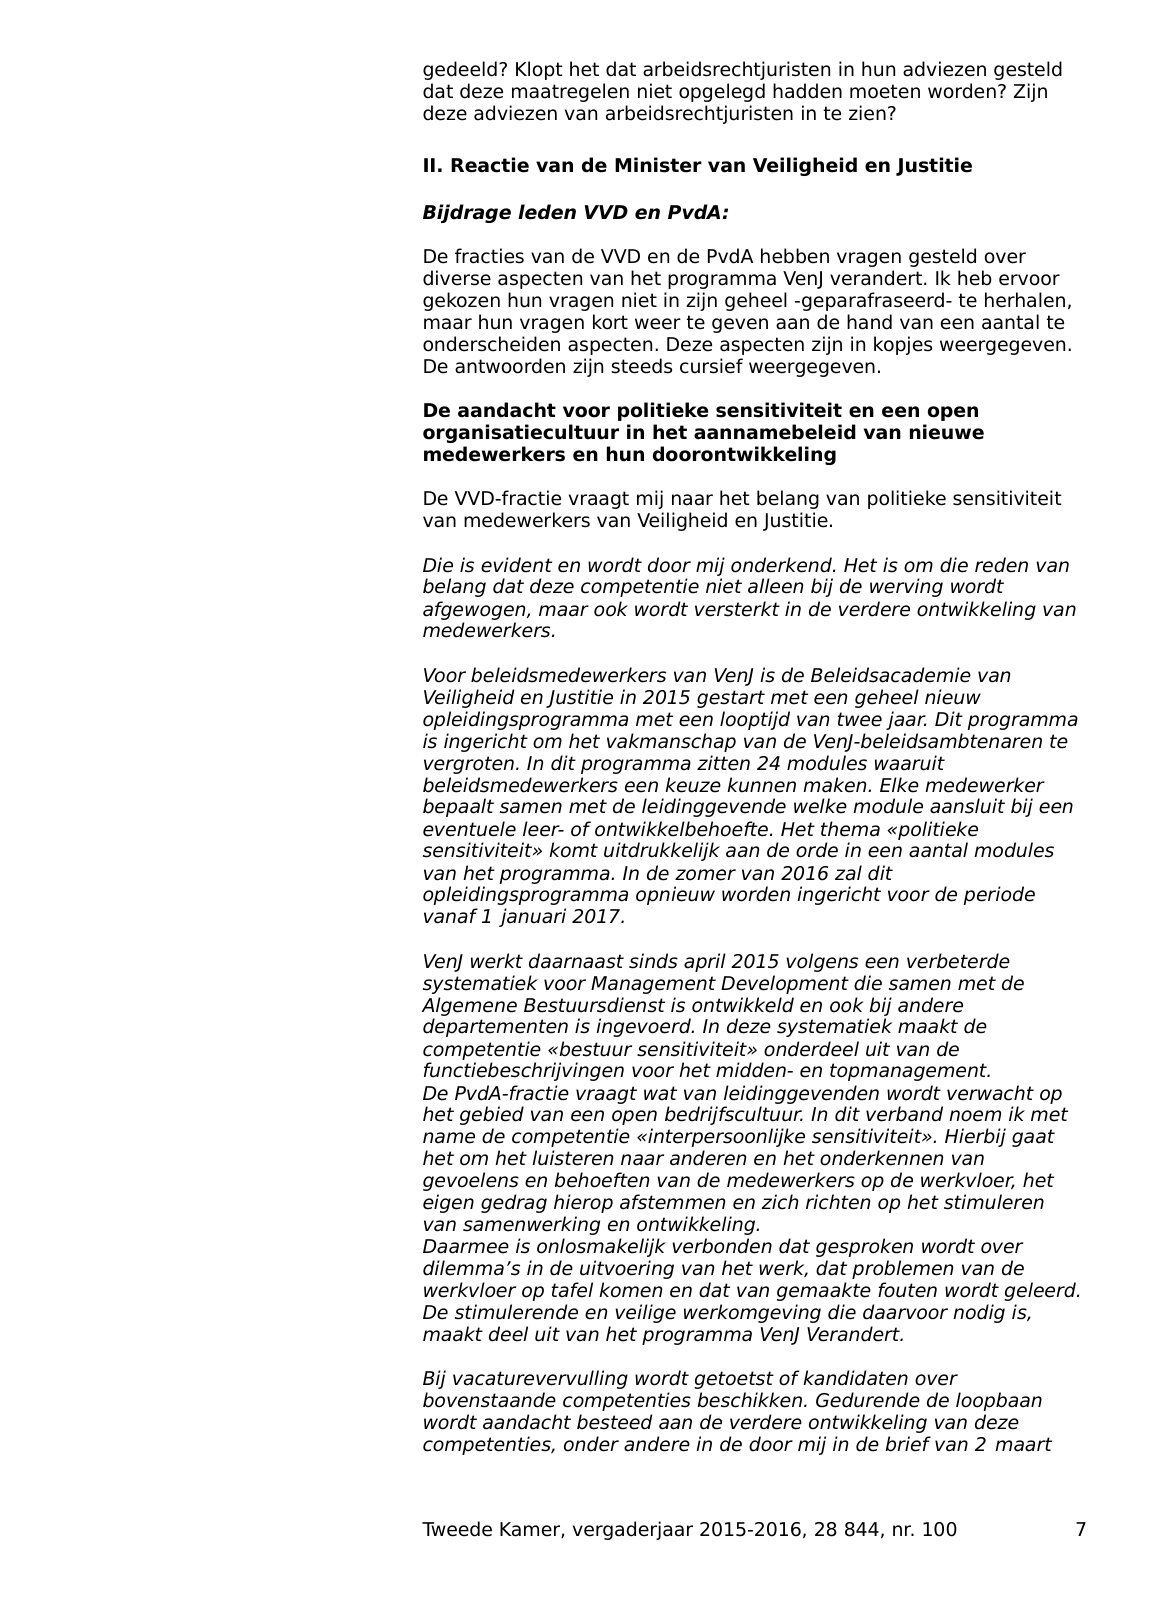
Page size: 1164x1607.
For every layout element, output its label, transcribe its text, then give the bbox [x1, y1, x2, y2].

text Bij vacaturevervulling wordt getoetst of kandidaten over bovenstaande competenties beschikken. Gedurende de loopbaan wordt aandacht besteed aan de verdere ontwikkeling van deze competenties, onder andere in de door mij in de brief van 2 maart [422, 1368, 1087, 1456]
text Voor beleidsmedewerkers van VenJ is de Beleidsacademie van Veiligheid en Justitie in 2015 gestart met een geheel nieuw opleidingsprogramma met een looptijd van twee jaar. Dit programma is ingericht om het vakmanschap van de VenJ-beleidsambtenaren te vergroten. In dit programma zitten 24 modules waaruit beleidsmedewerkers een keuze kunnen maken. Elke medewerker bepaalt samen met de leidinggevende welke module aansluit bij een eventuele leer- of ontwikkelbehoefte. Het thema «politieke sensitiviteit» komt uitdrukkelijk aan de orde in een aantal modules van het programma. In de zomer van 2016 zal dit opleidingsprogramma opnieuw worden ingericht voor de periode vanaf 1 januari 2017. [422, 664, 1087, 928]
text De fracties van de VVD en de PvdA hebben vragen gesteld over diverse aspecten van het programma VenJ verandert. Ik heb ervoor gekozen hun vragen niet in zijn geheel -geparafraseerd- te herhalen, maar hun vragen kort weer te geven aan de hand van een aantal te onderscheiden aspecten. Deze aspecten zijn in kopjes weergegeven. De antwoorden zijn steeds cursief weergegeven. [422, 246, 1087, 378]
text De VVD-fractie vraagt mij naar het belang van politieke sensitiviteit van medewerkers van Veiligheid en Justitie. [422, 488, 1087, 532]
text Die is evident en wordt door mij onderkend. Het is om die reden van belang dat deze competentie niet alleen bij de werving wordt afgewogen, maar ook wordt versterkt in de verdere ontwikkeling van medewerkers. [422, 554, 1087, 642]
text gedeeld? Klopt het dat arbeidsrechtjuristen in hun adviezen gesteld dat deze maatregelen niet opgelegd hadden moeten worden? Zijn deze adviezen van arbeidsrechtjuristen in te zien? [422, 59, 1087, 125]
subtitle De aandacht voor politieke sensitiviteit en een open organisatiecultuur in het aannamebeleid van nieuwe medewerkers en hun doorontwikkeling [422, 400, 1087, 466]
text De PvdA-fractie vraagt wat van leidinggevenden wordt verwacht op het gebied van een open bedrijfscultuur. In dit verband noem ik met name de competentie «interpersoonlijke sensitiviteit». Hierbij gaat het om het luisteren naar anderen en het onderkennen van gevoelens en behoeften van de medewerkers op de werkvloer, het eigen gedrag hierop afstemmen en zich richten op het stimuleren van samenwerking en ontwikkeling. [422, 1082, 1087, 1236]
subtitle II. Reactie van de Minister van Veiligheid en Justitie [422, 155, 1087, 177]
text Daarmee is onlosmakelijk verbonden dat gesproken wordt over dilemma’s in de uitvoering van het werk, dat problemen van de werkvloer op tafel komen en dat van gemaakte fouten wordt geleerd. De stimulerende en veilige werkomgeving die daarvoor nodig is, maakt deel uit van het programma VenJ Verandert. [422, 1236, 1087, 1346]
subtitle Bijdrage leden VVD en PvdA: [422, 202, 1087, 224]
text VenJ werkt daarnaast sinds april 2015 volgens een verbeterde systematiek voor Management Development die samen met de Algemene Bestuursdienst is ontwikkeld en ook bij andere departementen is ingevoerd. In deze systematiek maakt de competentie «bestuur sensitiviteit» onderdeel uit van de functiebeschrijvingen voor het midden- en topmanagement. [422, 951, 1087, 1082]
